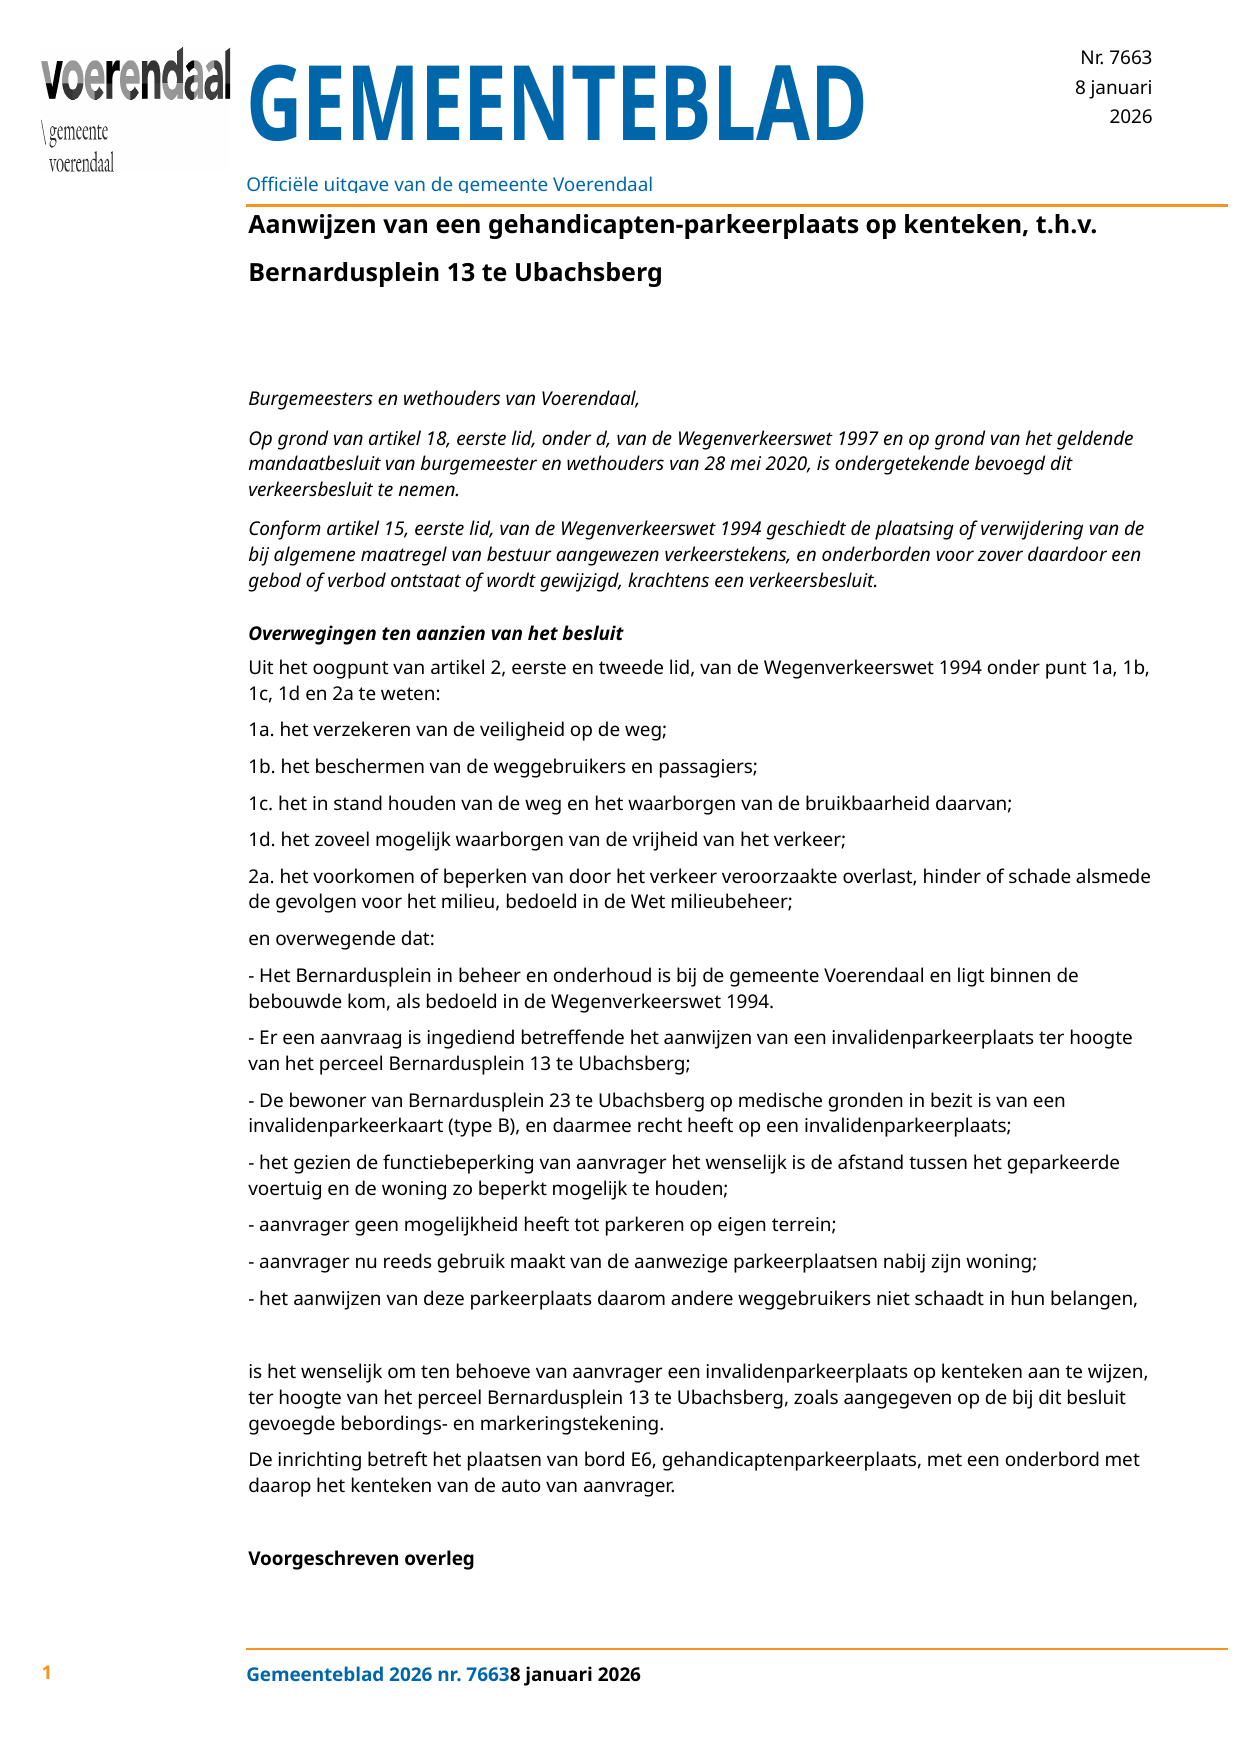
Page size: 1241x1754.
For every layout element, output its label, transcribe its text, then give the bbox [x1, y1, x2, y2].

text Overwegingen ten aanzien van het besluit [248, 620, 1152, 646]
text en overwegende dat: [248, 925, 1152, 951]
text 2a. het voorkomen of beperken van door het verkeer veroorzaakte overlast, hinder of schade alsmede de gevolgen voor het milieu, bedoeld in de Wet milieubeheer; [248, 863, 1152, 914]
text 1b. het beschermen van de weggebruikers en passagiers; [248, 753, 1152, 779]
text Conform artikel 15, eerste lid, van de Wegenverkeerswet 1994 geschiedt de plaatsing of verwijdering van de bij algemene maatregel van bestuur aangewezen verkeerstekens, en onderborden voor zover daardoor een gebod of verbod ontstaat of wordt gewijzigd, krachtens een verkeersbesluit. [248, 516, 1152, 593]
text - aanvrager nu reeds gebruik maakt van de aanwezige parkeerplaatsen nabij zijn woning; [248, 1248, 1152, 1274]
text 1c. het in stand houden van de weg en het waarborgen van de bruikbaarheid daarvan; [248, 790, 1152, 815]
text - het gezien de functiebeperking van aanvrager het wenselijk is de afstand tussen het geparkeerde voertuig en de woning zo beperkt mogelijk te houden; [248, 1149, 1152, 1201]
text Voorgeschreven overleg [248, 1546, 1152, 1571]
text - aanvrager geen mogelijkheid heeft tot parkeren op eigen terrein; [248, 1212, 1152, 1237]
text Uit het oogpunt van artikel 2, eerste en tweede lid, van de Wegenverkeerswet 1994 onder punt 1a, 1b, 1c, 1d en 2a te weten: [248, 654, 1152, 705]
text is het wenselijk om ten behoeve van aanvrager een invalidenparkeerplaats op kenteken aan te wijzen, ter hoogte van het perceel Bernardusplein 13 te Ubachsberg, zoals aangegeven op de bij dit besluit gevoegde bebordings- en markeringstekening. [248, 1358, 1152, 1436]
text - Het Bernardusplein in beheer en onderhoud is bij de gemeente Voerendaal en ligt binnen de bebouwde kom, als bedoeld in de Wegenverkeerswet 1994. [248, 962, 1152, 1013]
text 1a. het verzekeren van de veiligheid op de weg; [248, 716, 1152, 742]
text Burgemeesters en wethouders van Voerendaal, [248, 386, 1152, 411]
text Aanwijzen van een gehandicapten-parkeerplaats op kenteken, t.h.v. Bernardusplein 13 te Ubachsberg [248, 207, 1152, 288]
text De inrichting betreft het plaatsen van bord E6, gehandicaptenparkeerplaats, met een onderbord met daarop het kenteken van de auto van aanvrager. [248, 1446, 1152, 1498]
text - het aanwijzen van deze parkeerplaats daarom andere weggebruikers niet schaadt in hun belangen, [248, 1285, 1152, 1311]
text - De bewoner van Bernardusplein 23 te Ubachsberg op medische gronden in bezit is van een invalidenparkeerkaart (type B), en daarmee recht heeft op een invalidenparkeerplaats; [248, 1087, 1152, 1138]
picture [41, 47, 231, 172]
text 1d. het zoveel mogelijk waarborgen van de vrijheid van het verkeer; [248, 826, 1152, 852]
text - Er een aanvraag is ingediend betreffende het aanwijzen van een invalidenparkeerplaats ter hoogte van het perceel Bernardusplein 13 te Ubachsberg; [248, 1024, 1152, 1076]
text Op grond van artikel 18, eerste lid, onder d, van de Wegenverkeerswet 1997 en op grond van het geldende mandaatbesluit van burgemeester en wethouders van 28 mei 2020, is ondergetekende bevoegd dit verkeersbesluit te nemen. [248, 425, 1152, 502]
